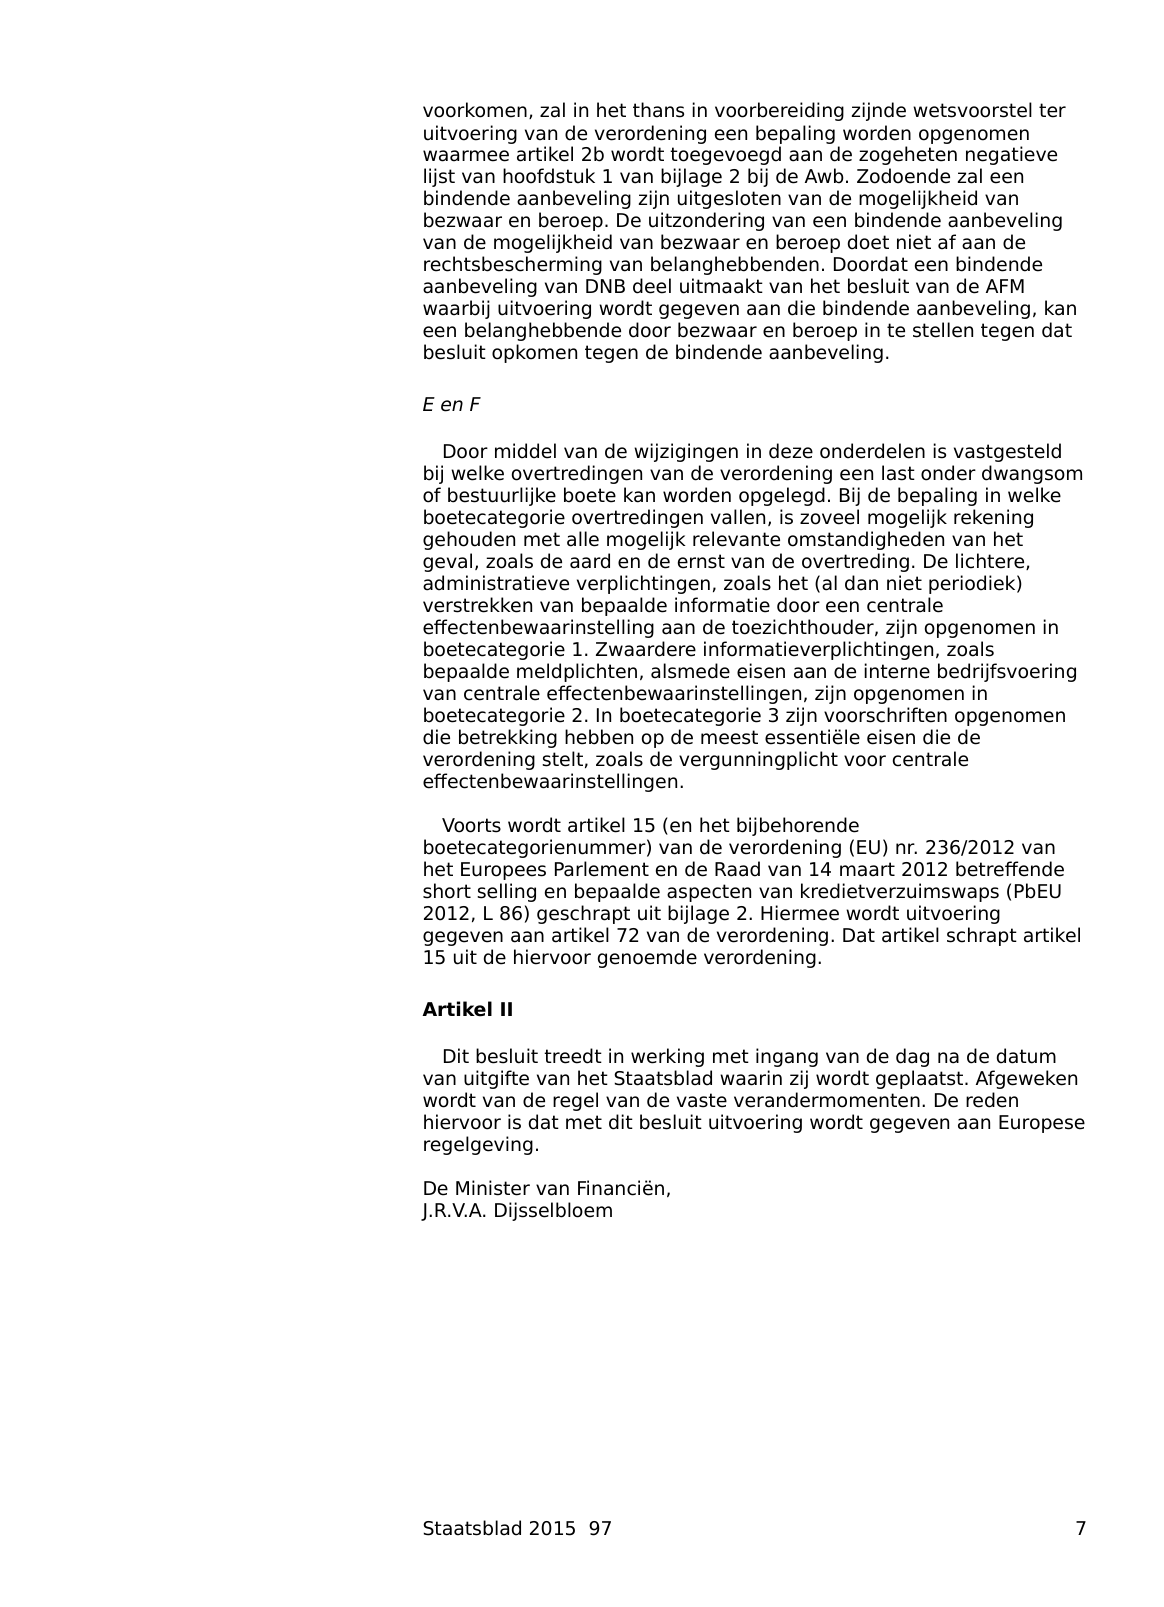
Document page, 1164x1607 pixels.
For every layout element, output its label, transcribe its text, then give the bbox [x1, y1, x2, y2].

text Voorts wordt artikel 15 (en het bijbehorende boetecategorienummer) van de verordening (EU) nr. 236/2012 van het Europees Parlement en de Raad van 14 maart 2012 betreffende short selling en bepaalde aspecten van kredietverzuimswaps (PbEU 2012, L 86) geschrapt uit bijlage 2. Hiermee wordt uitvoering gegeven aan artikel 72 van de verordening. Dat artikel schrapt artikel 15 uit de hiervoor genoemde verordening. [422, 815, 1087, 969]
text Door middel van de wijzigingen in deze onderdelen is vastgesteld bij welke overtredingen van de verordening een last onder dwangsom of bestuurlijke boete kan worden opgelegd. Bij de bepaling in welke boetecategorie overtredingen vallen, is zoveel mogelijk rekening gehouden met alle mogelijk relevante omstandigheden van het geval, zoals de aard en de ernst van de overtreding. De lichtere, administratieve verplichtingen, zoals het (al dan niet periodiek) verstrekken van bepaalde informatie door een centrale effectenbewaarinstelling aan de toezichthouder, zijn opgenomen in boetecategorie 1. Zwaardere informatieverplichtingen, zoals bepaalde meldplichten, alsmede eisen aan de interne bedrijfsvoering van centrale effectenbewaarinstellingen, zijn opgenomen in boetecategorie 2. In boetecategorie 3 zijn voorschriften opgenomen die betrekking hebben op de meest essentiële eisen die de verordening stelt, zoals de vergunningplicht voor centrale effectenbewaarinstellingen. [422, 441, 1087, 793]
text De Minister van Financiën, J.R.V.A. Dijsselbloem [422, 1178, 1087, 1222]
text Dit besluit treedt in werking met ingang van de dag na de datum van uitgifte van het Staatsblad waarin zij wordt geplaatst. Afgeweken wordt van de regel van de vaste verandermomenten. De reden hiervoor is dat met dit besluit uitvoering wordt gegeven aan Europese regelgeving. [422, 1046, 1087, 1156]
text voorkomen, zal in het thans in voorbereiding zijnde wetsvoorstel ter uitvoering van de verordening een bepaling worden opgenomen waarmee artikel 2b wordt toegevoegd aan de zogeheten negatieve lijst van hoofdstuk 1 van bijlage 2 bij de Awb. Zodoende zal een bindende aanbeveling zijn uitgesloten van de mogelijkheid van bezwaar en beroep. De uitzondering van een bindende aanbeveling van de mogelijkheid van bezwaar en beroep doet niet af aan de rechtsbescherming van belanghebbenden. Doordat een bindende aanbeveling van DNB deel uitmaakt van het besluit van de AFM waarbij uitvoering wordt gegeven aan die bindende aanbeveling, kan een belanghebbende door bezwaar en beroep in te stellen tegen dat besluit opkomen tegen de bindende aanbeveling. [422, 100, 1087, 364]
subtitle Artikel II [422, 999, 1087, 1021]
subtitle E en F [422, 394, 1087, 416]
